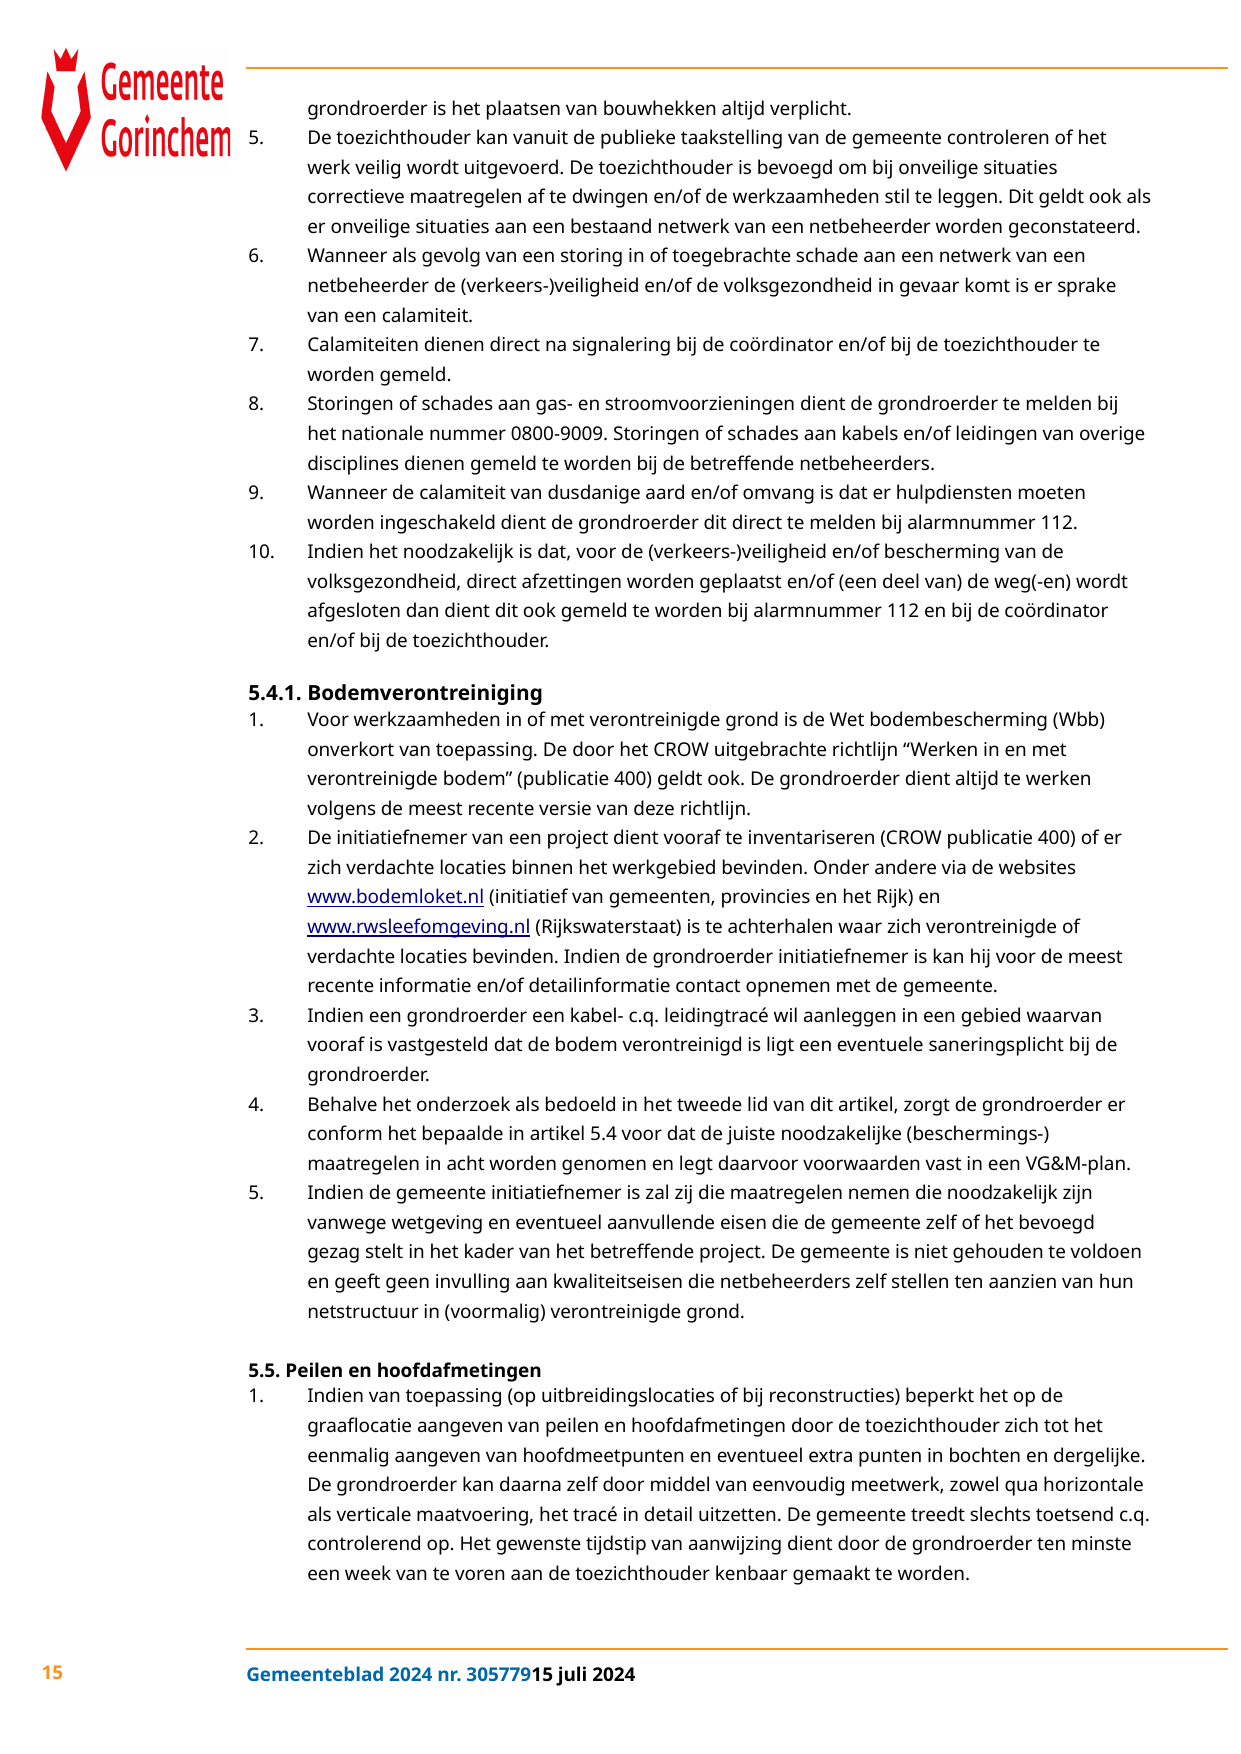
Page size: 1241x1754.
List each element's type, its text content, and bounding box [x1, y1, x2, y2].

list Calamiteiten dienen direct na signalering bij de coördinator en/of bij de toezichthouder te worden gemeld. [248, 331, 1152, 387]
list Indien een grondroerder een kabel- c.q. leidingtracé wil aanleggen in een gebied waarvan vooraf is vastgesteld dat de bodem verontreinigd is ligt een eventuele saneringsplicht bij de grondroerder. [248, 1002, 1152, 1087]
text 5.5. Peilen en hoofdafmetingen [248, 1357, 1152, 1383]
list Behalve het onderzoek als bedoeld in het tweede lid van dit artikel, zorgt de grondroerder er conform het bepaalde in artikel 5.4 voor dat de juiste noodzakelijke (beschermings-) maatregelen in acht worden genomen en legt daarvoor voorwaarden vast in een VG&M-plan. [248, 1091, 1152, 1176]
list Wanneer de calamiteit van dusdanige aard en/of omvang is dat er hulpdiensten moeten worden ingeschakeld dient de grondroerder dit direct te melden bij alarmnummer 112. [248, 479, 1152, 535]
list De toezichthouder kan vanuit de publieke taakstelling van de gemeente controleren of het werk veilig wordt uitgevoerd. De toezichthouder is bevoegd om bij onveilige situaties correctieve maatregelen af te dwingen en/of de werkzaamheden stil te leggen. Dit geldt ook als er onveilige situaties aan een bestaand netwerk van een netbeheerder worden geconstateerd. [248, 124, 1152, 239]
list Indien het noodzakelijk is dat, voor de (verkeers-)veiligheid en/of bescherming van de volksgezondheid, direct afzettingen worden geplaatst en/of (een deel van) de weg(-en) wordt afgesloten dan dient dit ook gemeld te worden bij alarmnummer 112 en bij de coördinator en/of bij de toezichthouder. [248, 538, 1152, 653]
picture [41, 47, 231, 172]
list Voor werkzaamheden in of met verontreinigde grond is de Wet bodembescherming (Wbb) onverkort van toepassing. De door het CROW uitgebrachte richtlijn “Werken in en met verontreinigde bodem” (publicatie 400) geldt ook. De grondroerder dient altijd te werken volgens de meest recente versie van deze richtlijn. [248, 706, 1152, 821]
list Storingen of schades aan gas- en stroomvoorzieningen dient de grondroerder te melden bij het nationale nummer 0800-9009. Storingen of schades aan kabels en/of leidingen van overige disciplines dienen gemeld te worden bij de betreffende netbeheerders. [248, 391, 1152, 476]
list De initiatiefnemer van een project dient vooraf te inventariseren (CROW publicatie 400) of er zich verdachte locaties binnen het werkgebied bevinden. Onder andere via de websites www.bodemloket.nl (initiatief van gemeenten, provincies en het Rijk) en www.rwsleefomgeving.nl (Rijkswaterstaat) is te achterhalen waar zich verontreinigde of verdachte locaties bevinden. Indien de grondroerder initiatiefnemer is kan hij voor de meest recente informatie en/of detailinformatie contact opnemen met de gemeente. [248, 824, 1152, 998]
list Wanneer als gevolg van een storing in of toegebrachte schade aan een netwerk van een netbeheerder de (verkeers-)veiligheid en/of de volksgezondheid in gevaar komt is er sprake van een calamiteit. [248, 243, 1152, 328]
list Indien de gemeente initiatiefnemer is zal zij die maatregelen nemen die noodzakelijk zijn vanwege wetgeving en eventueel aanvullende eisen die de gemeente zelf of het bevoegd gezag stelt in het kader van het betreffende project. De gemeente is niet gehouden te voldoen en geeft geen invulling aan kwaliteitseisen die netbeheerders zelf stellen ten aanzien van hun netstructuur in (voormalig) verontreinigde grond. [248, 1179, 1152, 1323]
list grondroerder is het plaatsen van bouwhekken altijd verplicht. [248, 95, 1152, 121]
list Indien van toepassing (op uitbreidingslocaties of bij reconstructies) beperkt het op de graaflocatie aangeven van peilen en hoofdafmetingen door de toezichthouder zich tot het eenmalig aangeven van hoofdmeetpunten en eventueel extra punten in bochten en dergelijke. De grondroerder kan daarna zelf door middel van eenvoudig meetwerk, zowel qua horizontale als verticale maatvoering, het tracé in detail uitzetten. De gemeente treedt slechts toetsend c.q. controlerend op. Het gewenste tijdstip van aanwijzing dient door de grondroerder ten minste een week van te voren aan de toezichthouder kenbaar gemaakt te worden. [248, 1383, 1152, 1586]
text 5.4.1. Bodemverontreiniging [248, 678, 1152, 706]
